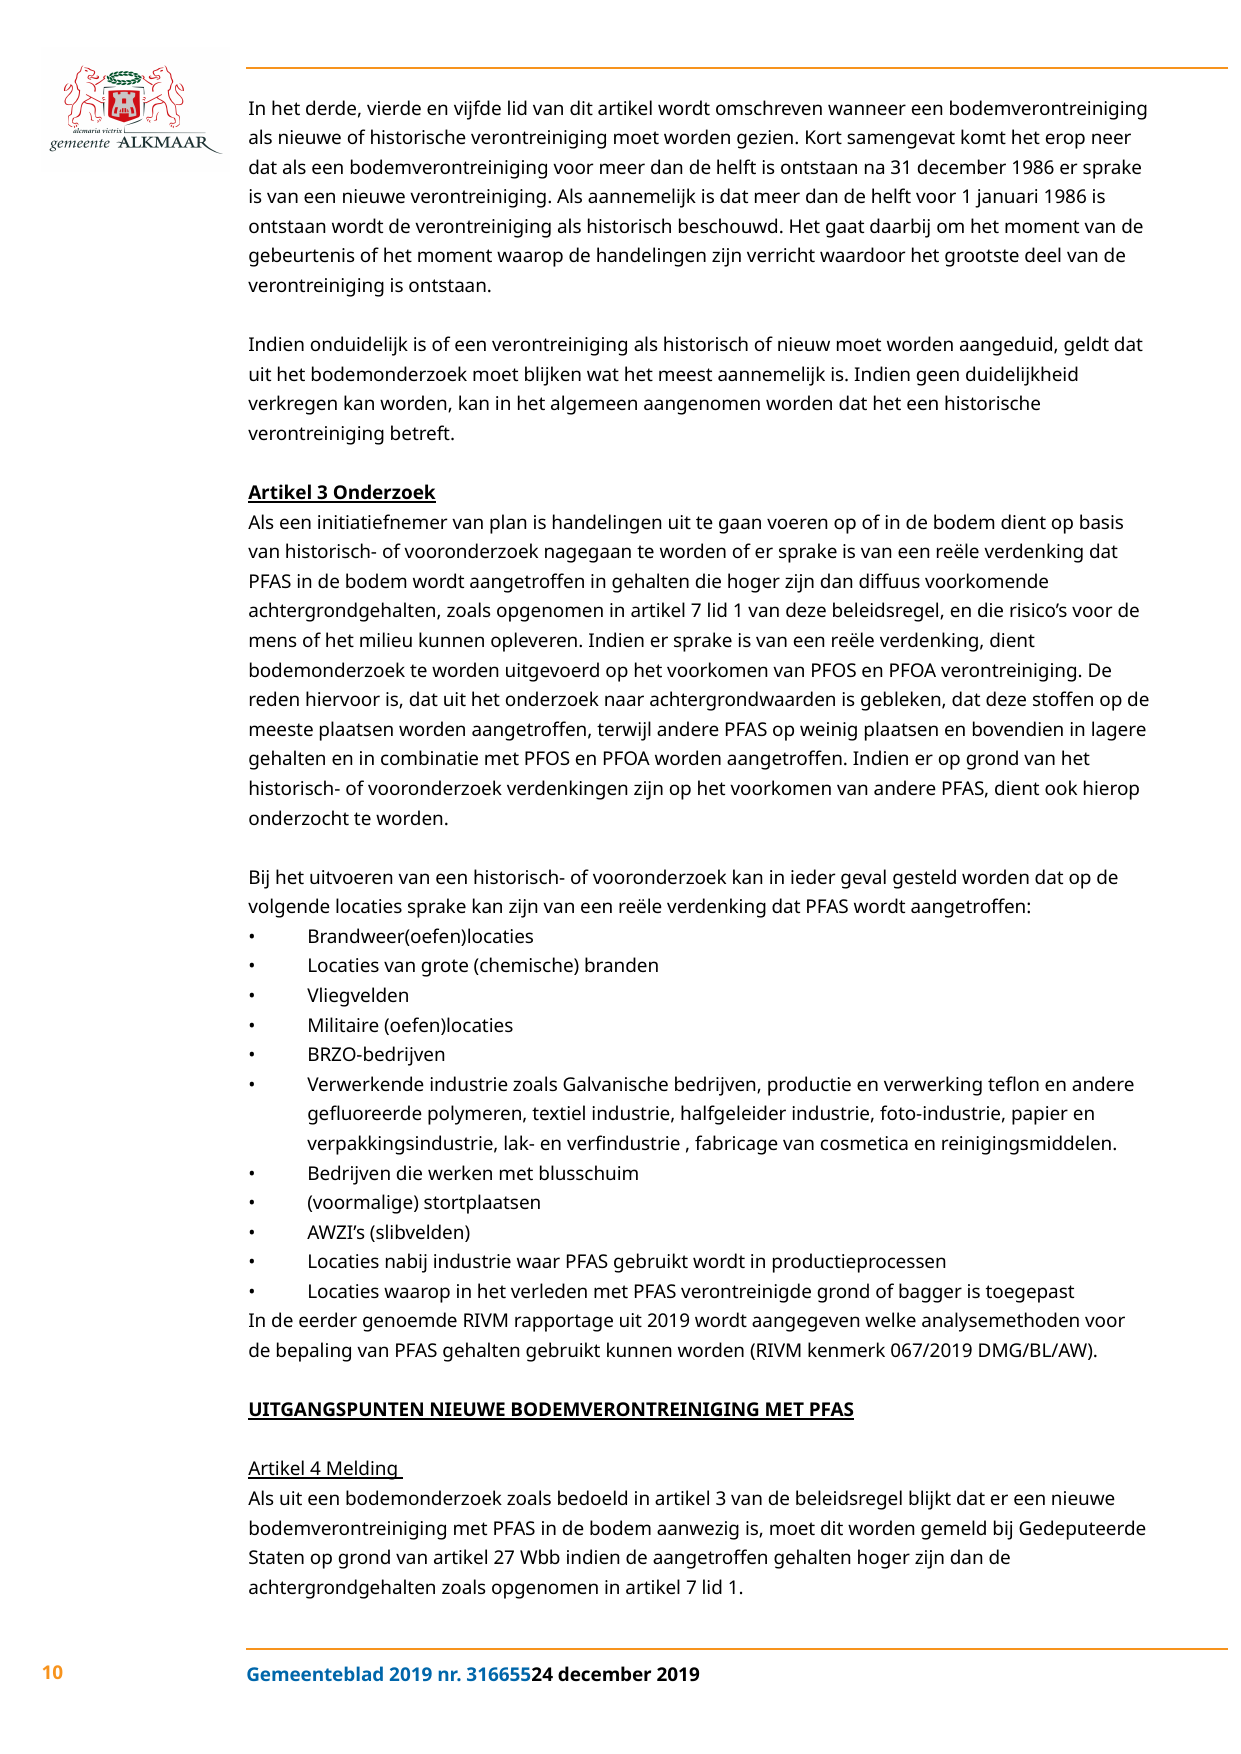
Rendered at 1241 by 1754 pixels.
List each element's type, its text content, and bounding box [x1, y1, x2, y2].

text Artikel 3 Onderzoek [248, 479, 1152, 505]
list Verwerkende industrie zoals Galvanische bedrijven, productie en verwerking teflon en andere gefluoreerde polymeren, textiel industrie, halfgeleider industrie, foto-industrie, papier en verpakkingsindustrie, lak- en verfindustrie , fabricage van cosmetica en reinigingsmiddelen. [248, 1071, 1152, 1156]
text Bij het uitvoeren van een historisch- of vooronderzoek kan in ieder geval gesteld worden dat op de volgende locaties sprake kan zijn van een reële verdenking dat PFAS wordt aangetroffen: [248, 864, 1152, 919]
list Vliegvelden [248, 982, 1152, 1008]
text Als een initiatiefnemer van plan is handelingen uit te gaan voeren op of in de bodem dient op basis van historisch- of vooronderzoek nagegaan te worden of er sprake is van een reële verdenking dat PFAS in de bodem wordt aangetroffen in gehalten die hoger zijn dan diffuus voorkomende achtergrondgehalten, zoals opgenomen in artikel 7 lid 1 van deze beleidsregel, en die risico’s voor de mens of het milieu kunnen opleveren. Indien er sprake is van een reële verdenking, dient bodemonderzoek te worden uitgevoerd op het voorkomen van PFOS en PFOA verontreiniging. De reden hiervoor is, dat uit het onderzoek naar achtergrondwaarden is gebleken, dat deze stoffen op de meeste plaatsen worden aangetroffen, terwijl andere PFAS op weinig plaatsen en bovendien in lagere gehalten en in combinatie met PFOS en PFOA worden aangetroffen. Indien er op grond van het historisch- of vooronderzoek verdenkingen zijn op het voorkomen van andere PFAS, dient ook hierop onderzocht te worden. [248, 509, 1152, 831]
list BRZO-bedrijven [248, 1041, 1152, 1067]
text Artikel 4 Melding [248, 1456, 1152, 1481]
list Militaire (oefen)locaties [248, 1012, 1152, 1038]
list Bedrijven die werken met blusschuim [248, 1160, 1152, 1186]
list Brandweer(oefen)locaties [248, 923, 1152, 949]
text In de eerder genoemde RIVM rapportage uit 2019 wordt aangegeven welke analysemethoden voor de bepaling van PFAS gehalten gebruikt kunnen worden (RIVM kenmerk 067/2019 DMG/BL/AW). [248, 1308, 1152, 1363]
list Locaties waarop in het verleden met PFAS verontreinigde grond of bagger is toegepast [248, 1278, 1152, 1304]
text In het derde, vierde en vijfde lid van dit artikel wordt omschreven wanneer een bodemverontreiniging als nieuwe of historische verontreiniging moet worden gezien. Kort samengevat komt het erop neer dat als een bodemverontreiniging voor meer dan de helft is ontstaan na 31 december 1986 er sprake is van een nieuwe verontreiniging. Als aannemelijk is dat meer dan de helft voor 1 januari 1986 is ontstaan wordt de verontreiniging als historisch beschouwd. Het gaat daarbij om het moment van de gebeurtenis of het moment waarop de handelingen zijn verricht waardoor het grootste deel van de verontreiniging is ontstaan. [248, 95, 1152, 298]
text Indien onduidelijk is of een verontreiniging als historisch of nieuw moet worden aangeduid, geldt dat uit het bodemonderzoek moet blijken wat het meest aannemelijk is. Indien geen duidelijkheid verkregen kan worden, kan in het algemeen aangenomen worden dat het een historische verontreiniging betreft. [248, 331, 1152, 446]
text Als uit een bodemonderzoek zoals bedoeld in artikel 3 van de beleidsregel blijkt dat er een nieuwe bodemverontreiniging met PFAS in de bodem aanwezig is, moet dit worden gemeld bij Gedeputeerde Staten op grond van artikel 27 Wbb indien de aangetroffen gehalten hoger zijn dan de achtergrondgehalten zoals opgenomen in artikel 7 lid 1. [248, 1485, 1152, 1600]
list AWZI’s (slibvelden) [248, 1219, 1152, 1245]
picture [41, 47, 231, 172]
text UITGANGSPUNTEN NIEUWE BODEMVERONTREINIGING MET PFAS [248, 1396, 1152, 1422]
list Locaties van grote (chemische) branden [248, 953, 1152, 978]
list (voormalige) stortplaatsen [248, 1189, 1152, 1215]
list Locaties nabij industrie waar PFAS gebruikt wordt in productieprocessen [248, 1248, 1152, 1274]
